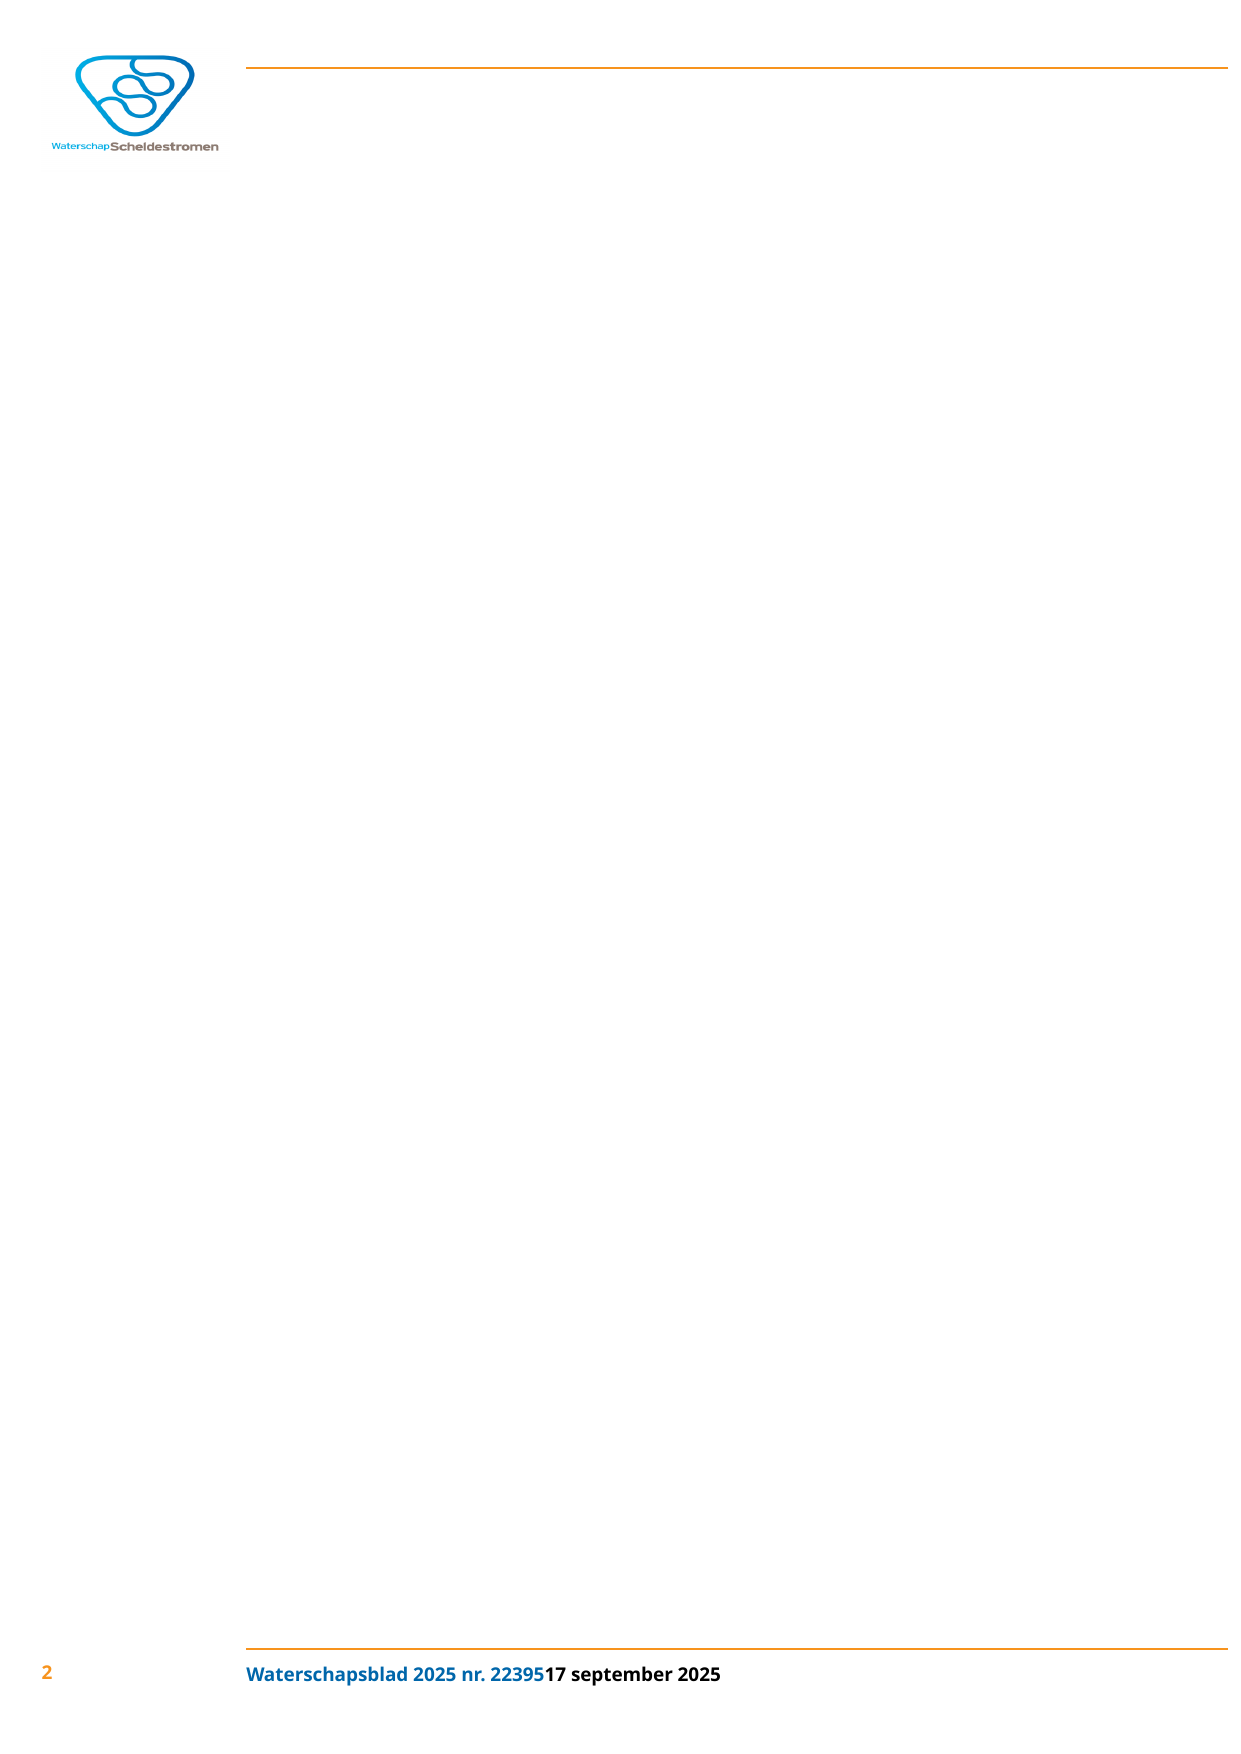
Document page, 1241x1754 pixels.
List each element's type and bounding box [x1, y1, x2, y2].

picture [41, 47, 231, 172]
